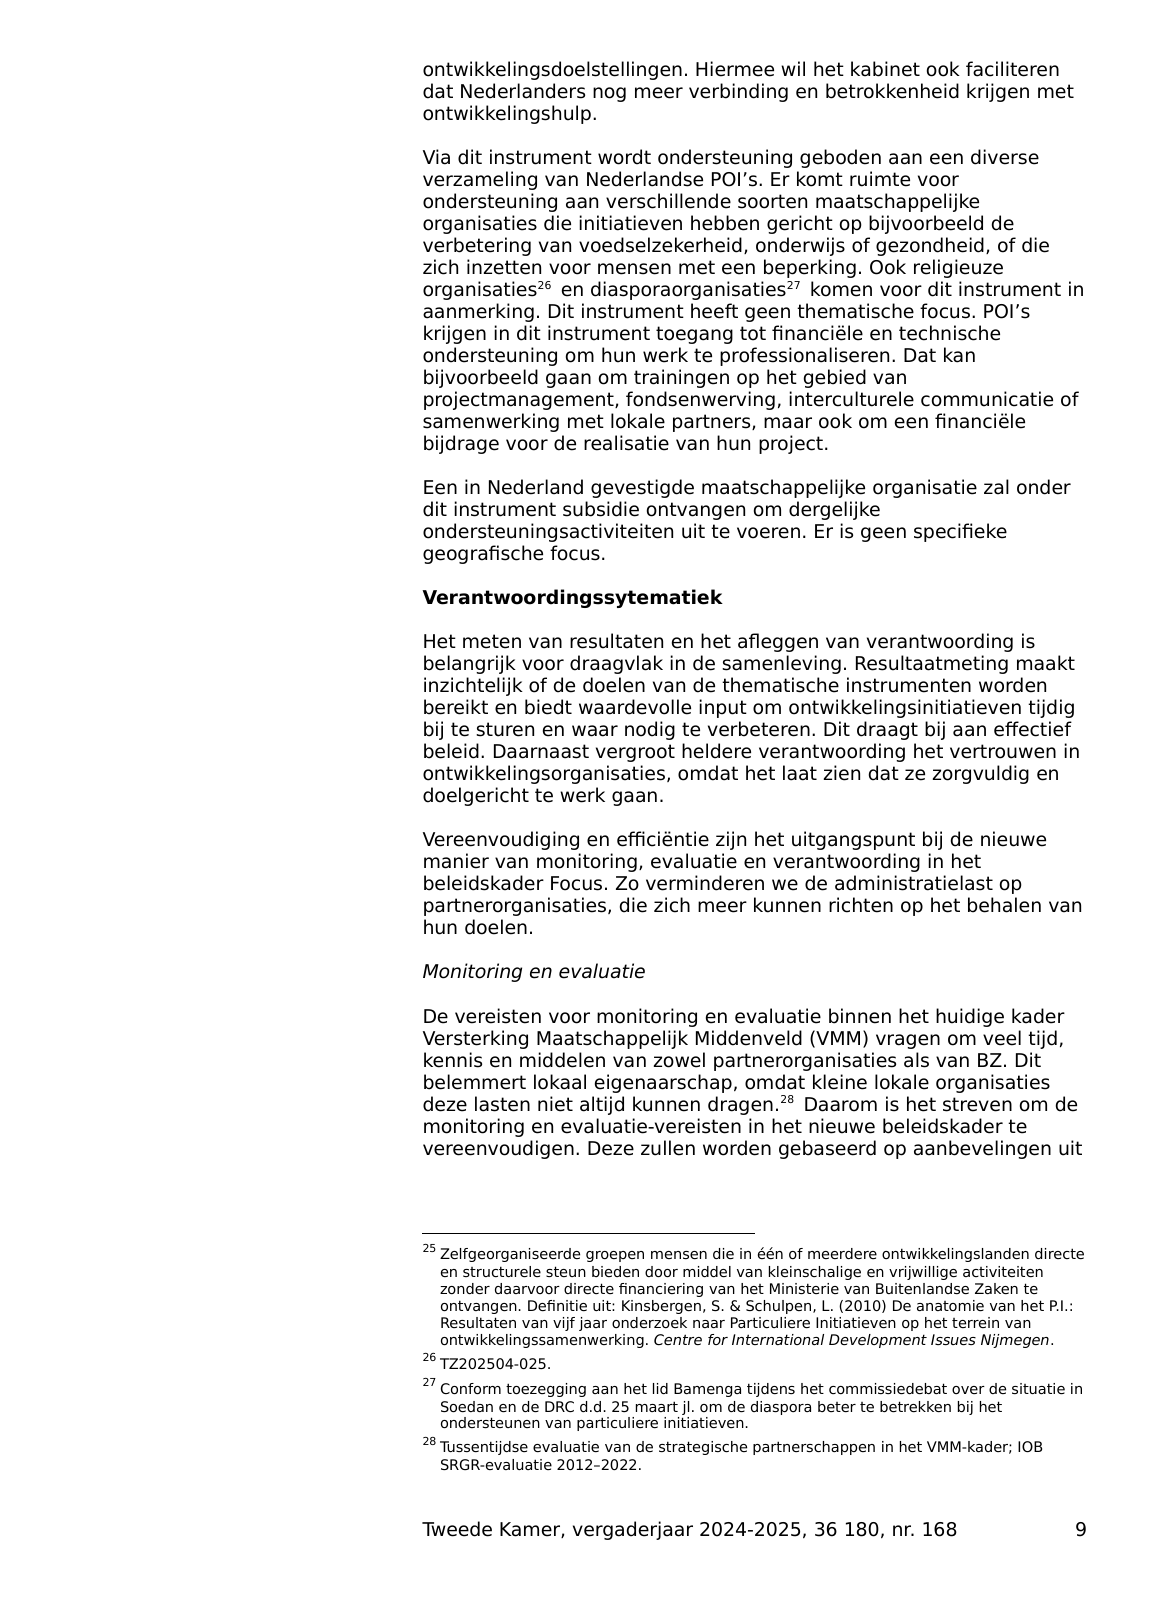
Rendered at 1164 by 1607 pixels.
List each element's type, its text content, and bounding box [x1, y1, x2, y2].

text ontwikkelingsdoelstellingen. Hiermee wil het kabinet ook faciliteren dat Nederlanders nog meer verbinding en betrokkenheid krijgen met ontwikkelingshulp. [422, 59, 1087, 125]
text Vereenvoudiging en efficiëntie zijn het uitgangspunt bij de nieuwe manier van monitoring, evaluatie en verantwoording in het beleidskader Focus. Zo verminderen we de administratielast op partnerorganisaties, die zich meer kunnen richten op het behalen van hun doelen. [422, 829, 1087, 939]
text Een in Nederland gevestigde maatschappelijke organisatie zal onder dit instrument subsidie ontvangen om dergelijke ondersteuningsactiviteiten uit te voeren. Er is geen specifieke geografische focus. [422, 477, 1087, 565]
text Via dit instrument wordt ondersteuning geboden aan een diverse verzameling van Nederlandse POI’s. Er komt ruimte voor ondersteuning aan verschillende soorten maatschappelijke organisaties die initiatieven hebben gericht op bijvoorbeeld de verbetering van voedselzekerheid, onderwijs of gezondheid, of die zich inzetten voor mensen met een beperking. Ook religieuze organisaties en diasporaorganisaties komen voor dit instrument in aanmerking. Dit instrument heeft geen thematische focus. POI’s krijgen in dit instrument toegang tot financiële en technische ondersteuning om hun werk te professionaliseren. Dat kan bijvoorbeeld gaan om trainingen op het gebied van projectmanagement, fondsenwerving, interculturele communicatie of samenwerking met lokale partners, maar ook om een financiële bijdrage voor de realisatie van hun project. [422, 147, 1087, 455]
text Tussentijdse evaluatie van de strategische partnerschappen in het VMM-kader; IOB SRGR-evaluatie 2012–2022. [422, 1435, 1087, 1474]
text TZ202504-025. [422, 1352, 1087, 1374]
text De vereisten voor monitoring en evaluatie binnen het huidige kader Versterking Maatschappelijk Middenveld (VMM) vragen om veel tijd, kennis en middelen van zowel partnerorganisaties als van BZ. Dit belemmert lokaal eigenaarschap, omdat kleine lokale organisaties deze lasten niet altijd kunnen dragen. Daarom is het streven om de monitoring en evaluatie-vereisten in het nieuwe beleidskader te vereenvoudigen. Deze zullen worden gebaseerd op aanbevelingen uit [422, 1006, 1087, 1159]
text Conform toezegging aan het lid Bamenga tijdens het commissiedebat over de situatie in Soedan en de DRC d.d. 25 maart jl. om de diaspora beter te betrekken bij het ondersteunen van particuliere initiatieven. [422, 1377, 1087, 1432]
text Het meten van resultaten en het afleggen van verantwoording is belangrijk voor draagvlak in de samenleving. Resultaatmeting maakt inzichtelijk of de doelen van de thematische instrumenten worden bereikt en biedt waardevolle input om ontwikkelingsinitiatieven tijdig bij te sturen en waar nodig te verbeteren. Dit draagt bij aan effectief beleid. Daarnaast vergroot heldere verantwoording het vertrouwen in ontwikkelingsorganisaties, omdat het laat zien dat ze zorgvuldig en doelgericht te werk gaan. [422, 631, 1087, 807]
subtitle Monitoring en evaluatie [422, 961, 1087, 983]
subtitle Verantwoordingssytematiek [422, 587, 1087, 609]
text Zelfgeorganiseerde groepen mensen die in één of meerdere ontwikkelingslanden directe en structurele steun bieden door middel van kleinschalige en vrijwillige activiteiten zonder daarvoor directe financiering van het Ministerie van Buitenlandse Zaken te ontvangen. Definitie uit: Kinsbergen, S. & Schulpen, L. (2010) De anatomie van het P.I.: Resultaten van vijf jaar onderzoek naar Particuliere Initiatieven op het terrein van ontwikkelingssamenwerking. Centre for International Development Issues Nijmegen. [422, 1242, 1087, 1349]
